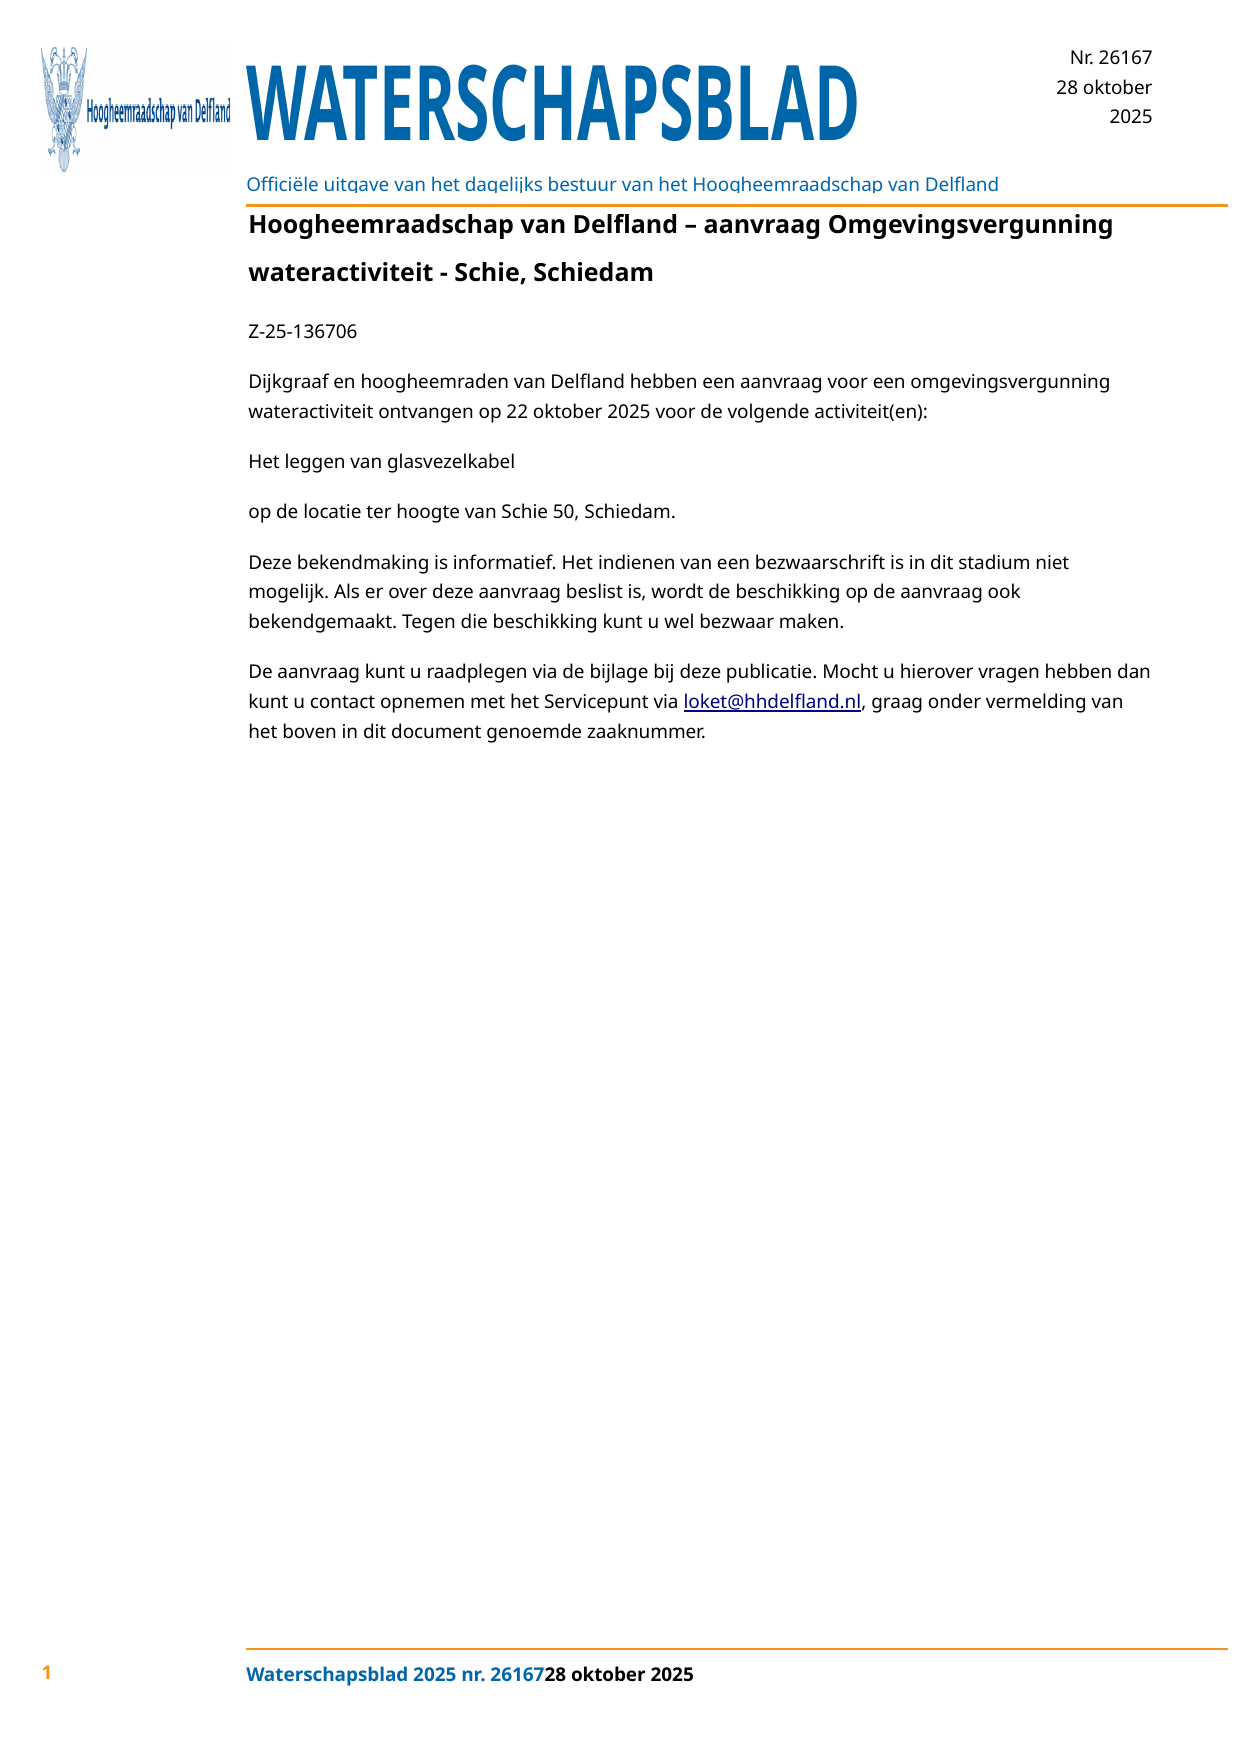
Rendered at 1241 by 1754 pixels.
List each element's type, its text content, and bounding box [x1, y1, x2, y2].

text Dijkgraaf en hoogheemraden van Delfland hebben een aanvraag voor een omgevingsvergunning wateractiviteit ontvangen op 22 oktober 2025 voor de volgende activiteit(en): [248, 368, 1152, 424]
text Hoogheemraadschap van Delfland – aanvraag Omgevingsvergunning wateractiviteit - Schie, Schiedam [248, 207, 1152, 288]
text Deze bekendmaking is informatief. Het indienen van een bezwaarschrift is in dit stadium niet mogelijk. Als er over deze aanvraag beslist is, wordt de beschikking op de aanvraag ook bekendgemaakt. Tegen die beschikking kunt u wel bezwaar maken. [248, 549, 1152, 634]
text De aanvraag kunt u raadplegen via de bijlage bij deze publicatie. Mocht u hierover vragen hebben dan kunt u contact opnemen met het Servicepunt via loket@hhdelfland.nl, graag onder vermelding van het boven in dit document genoemde zaaknummer. [248, 659, 1152, 744]
text op de locatie ter hoogte van Schie 50, Schiedam. [248, 499, 1152, 524]
text Z-25-136706 [248, 318, 1152, 344]
picture [41, 47, 231, 172]
text Het leggen van glasvezelkabel [248, 448, 1152, 474]
